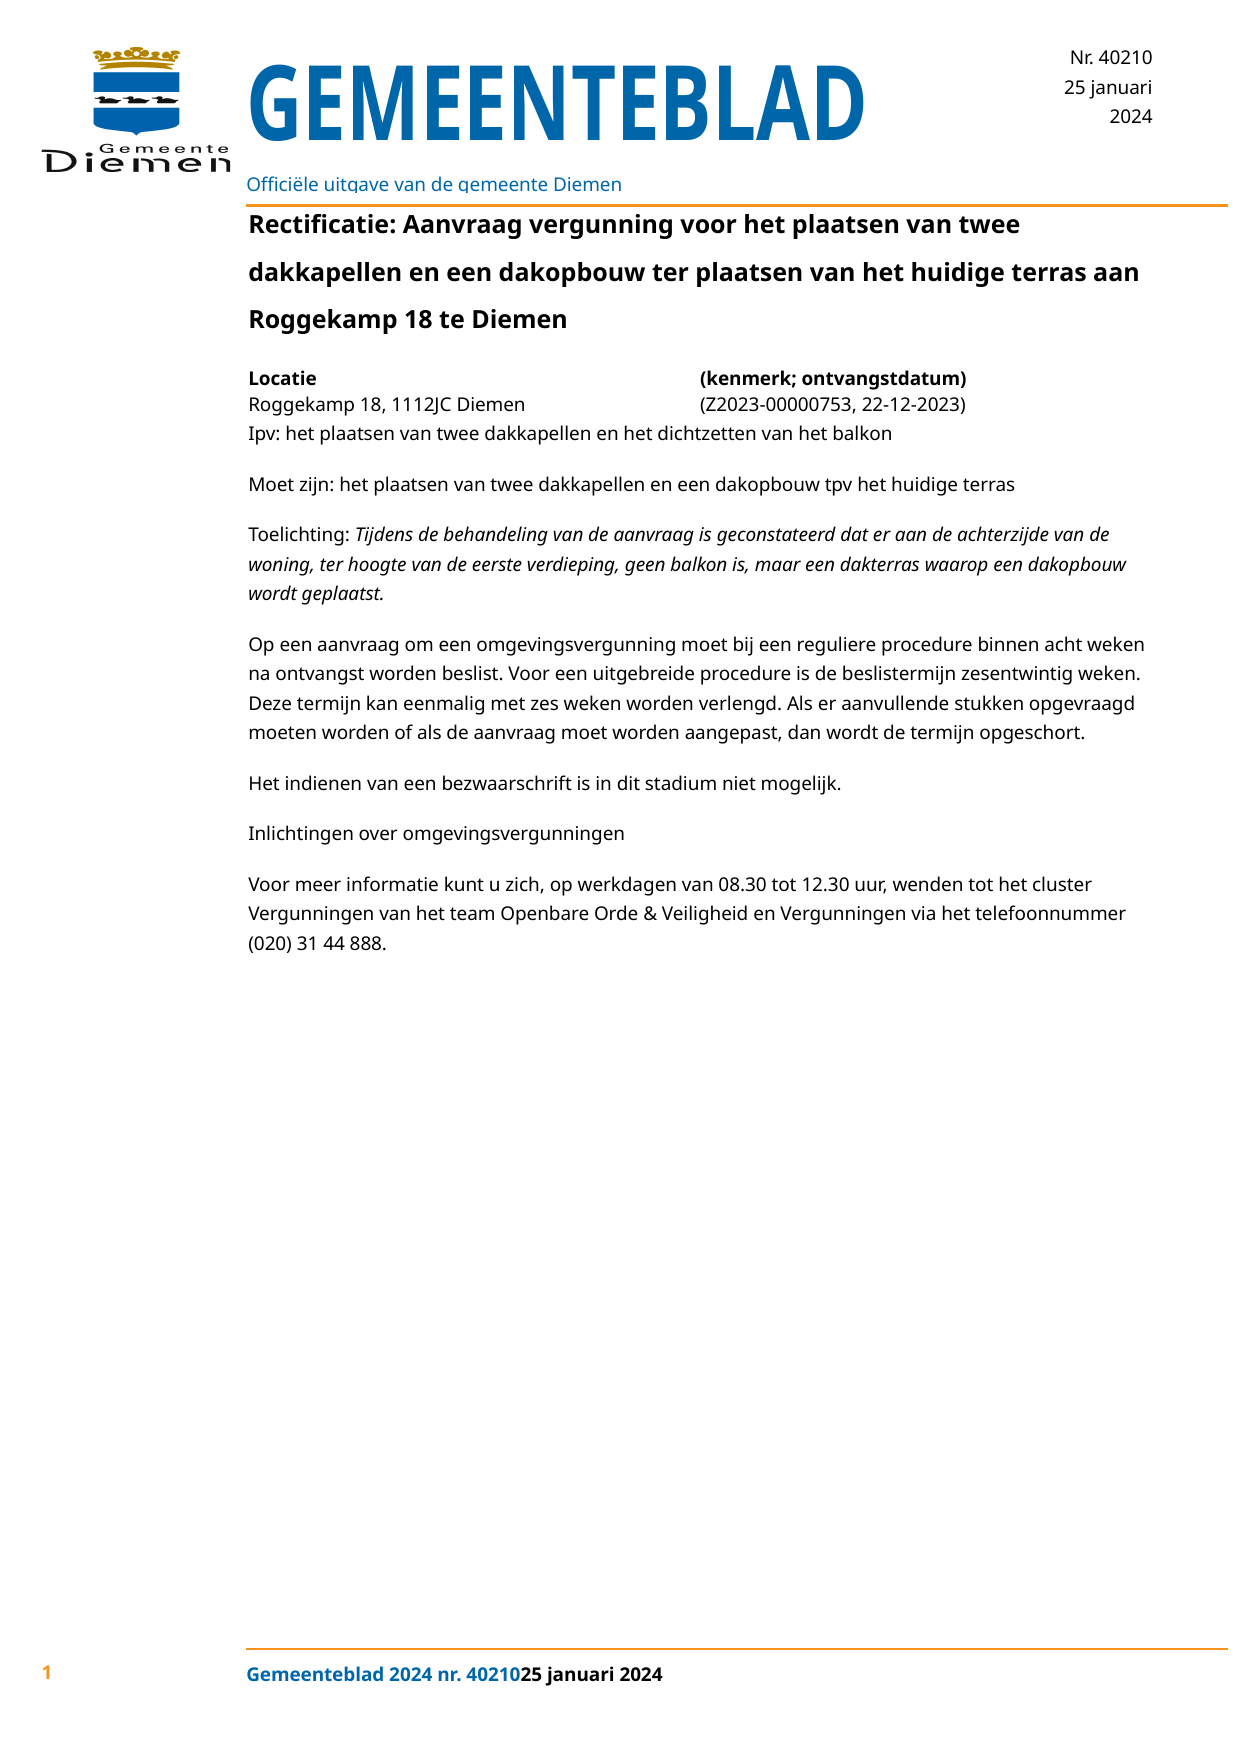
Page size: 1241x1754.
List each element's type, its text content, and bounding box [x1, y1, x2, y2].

text Inlichtingen over omgevingsvergunningen [248, 820, 1152, 846]
table_header Locatie [248, 366, 700, 391]
text Op een aanvraag om een omgevingsvergunning moet bij een reguliere procedure binnen acht weken na ontvangst worden beslist. Voor een uitgebreide procedure is de beslistermijn zesentwintig weken. Deze termijn kan eenmalig met zes weken worden verlengd. Als er aanvullende stukken opgevraagd moeten worden of als de aanvraag moet worden aangepast, dan wordt de termijn opgeschort. [248, 631, 1152, 745]
table_cell (Z2023-00000753, 22-12-2023) [700, 391, 1152, 417]
table_cell Roggekamp 18, 1112JC Diemen [248, 391, 700, 417]
text Rectificatie: Aanvraag vergunning voor het plaatsen van twee dakkapellen en een dakopbouw ter plaatsen van het huidige terras aan Roggekamp 18 te Diemen [248, 207, 1152, 336]
text Het indienen van een bezwaarschrift is in dit stadium niet mogelijk. [248, 770, 1152, 796]
table_header (kenmerk; ontvangstdatum) [700, 366, 1152, 391]
text Voor meer informatie kunt u zich, op werkdagen van 08.30 tot 12.30 uur, wenden tot het cluster Vergunningen van het team Openbare Orde & Veiligheid en Vergunningen via het telefoonnummer (020) 31 44 888. [248, 871, 1152, 956]
picture [41, 47, 231, 172]
text Moet zijn: het plaatsen van twee dakkapellen en een dakopbouw tpv het huidige terras [248, 471, 1152, 496]
text Ipv: het plaatsen van twee dakkapellen en het dichtzetten van het balkon [248, 420, 1152, 446]
text Toelichting: Tijdens de behandeling van de aanvraag is geconstateerd dat er aan de achterzijde van de woning, ter hoogte van de eerste verdieping, geen balkon is, maar een dakterras waarop een dakopbouw wordt geplaatst. [248, 521, 1152, 606]
